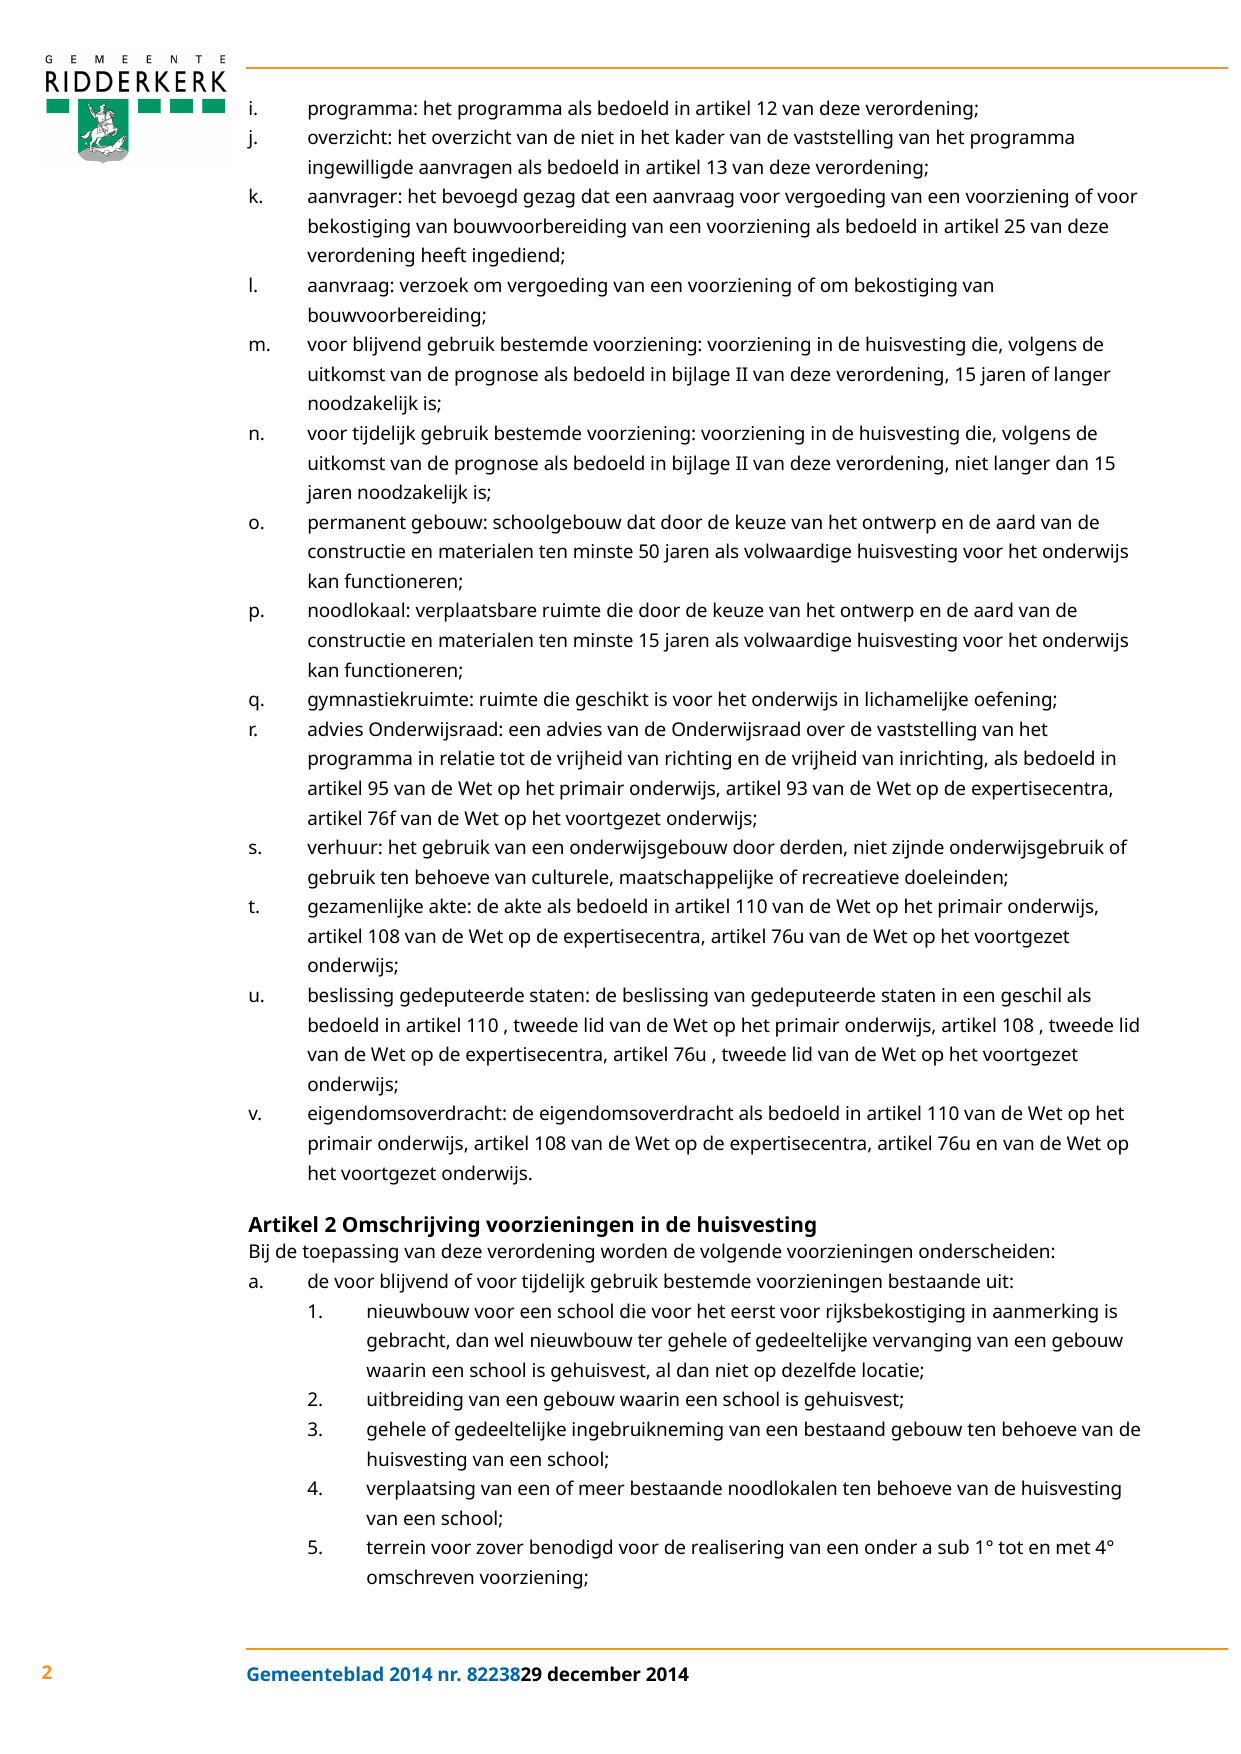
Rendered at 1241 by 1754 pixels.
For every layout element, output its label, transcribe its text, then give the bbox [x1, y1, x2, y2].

list terrein voor zover benodigd voor de realisering van een onder a sub 1° tot en met 4° omschreven voorziening; [307, 1534, 1152, 1590]
list aanvrager: het bevoegd gezag dat een aanvraag voor vergoeding van een voorziening of voor bekostiging van bouwvoorbereiding van een voorziening als bedoeld in artikel 25 van deze verordening heeft ingediend; [248, 183, 1152, 268]
picture [41, 47, 231, 172]
text Bij de toepassing van deze verordening worden de volgende voorzieningen onderscheiden: [248, 1239, 1152, 1264]
list gezamenlijke akte: de akte als bedoeld in artikel 110 van de Wet op het primair onderwijs, artikel 108 van de Wet op de expertisecentra, artikel 76u van de Wet op het voortgezet onderwijs; [248, 893, 1152, 978]
list aanvraag: verzoek om vergoeding van een voorziening of om bekostiging van bouwvoorbereiding; [248, 272, 1152, 328]
list nieuwbouw voor een school die voor het eerst voor rijksbekostiging in aanmerking is gebracht, dan wel nieuwbouw ter gehele of gedeeltelijke vervanging van een gebouw waarin een school is gehuisvest, al dan niet op dezelfde locatie; [307, 1298, 1152, 1383]
list beslissing gedeputeerde staten: de beslissing van gedeputeerde staten in een geschil als bedoeld in artikel 110 , tweede lid van de Wet op het primair onderwijs, artikel 108 , tweede lid van de Wet op de expertisecentra, artikel 76u , tweede lid van de Wet op het voortgezet onderwijs; [248, 982, 1152, 1097]
list noodlokaal: verplaatsbare ruimte die door de keuze van het ontwerp en de aard van de constructie en materialen ten minste 15 jaren als volwaardige huisvesting voor het onderwijs kan functioneren; [248, 598, 1152, 683]
list verhuur: het gebruik van een onderwijsgebouw door derden, niet zijnde onderwijsgebruik of gebruik ten behoeve van culturele, maatschappelijke of recreatieve doeleinden; [248, 834, 1152, 890]
list permanent gebouw: schoolgebouw dat door de keuze van het ontwerp en de aard van de constructie en materialen ten minste 50 jaren als volwaardige huisvesting voor het onderwijs kan functioneren; [248, 509, 1152, 594]
list gymnastiekruimte: ruimte die geschikt is voor het onderwijs in lichamelijke oefening; [248, 686, 1152, 712]
text Artikel 2 Omschrijving voorzieningen in de huisvesting [248, 1210, 1152, 1239]
list gehele of gedeeltelijke ingebruikneming van een bestaand gebouw ten behoeve van de huisvesting van een school; [307, 1416, 1152, 1471]
list programma: het programma als bedoeld in artikel 12 van deze verordening; [248, 95, 1152, 121]
list voor tijdelijk gebruik bestemde voorziening: voorziening in de huisvesting die, volgens de uitkomst van de prognose als bedoeld in bijlage II van deze verordening, niet langer dan 15 jaren noodzakelijk is; [248, 420, 1152, 505]
list eigendomsoverdracht: de eigendomsoverdracht als bedoeld in artikel 110 van de Wet op het primair onderwijs, artikel 108 van de Wet op de expertisecentra, artikel 76u en van de Wet op het voortgezet onderwijs. [248, 1101, 1152, 1186]
list overzicht: het overzicht van de niet in het kader van de vaststelling van het programma ingewilligde aanvragen als bedoeld in artikel 13 van deze verordening; [248, 124, 1152, 180]
list advies Onderwijsraad: een advies van de Onderwijsraad over de vaststelling van het programma in relatie tot de vrijheid van richting en de vrijheid van inrichting, als bedoeld in artikel 95 van de Wet op het primair onderwijs, artikel 93 van de Wet op de expertisecentra, artikel 76f van de Wet op het voortgezet onderwijs; [248, 716, 1152, 831]
list voor blijvend gebruik bestemde voorziening: voorziening in de huisvesting die, volgens de uitkomst van de prognose als bedoeld in bijlage II van deze verordening, 15 jaren of langer noodzakelijk is; [248, 331, 1152, 416]
list verplaatsing van een of meer bestaande noodlokalen ten behoeve van de huisvesting van een school; [307, 1475, 1152, 1531]
list uitbreiding van een gebouw waarin een school is gehuisvest; [307, 1387, 1152, 1412]
list de voor blijvend of voor tijdelijk gebruik bestemde voorzieningen bestaande uit: [248, 1268, 1152, 1294]
